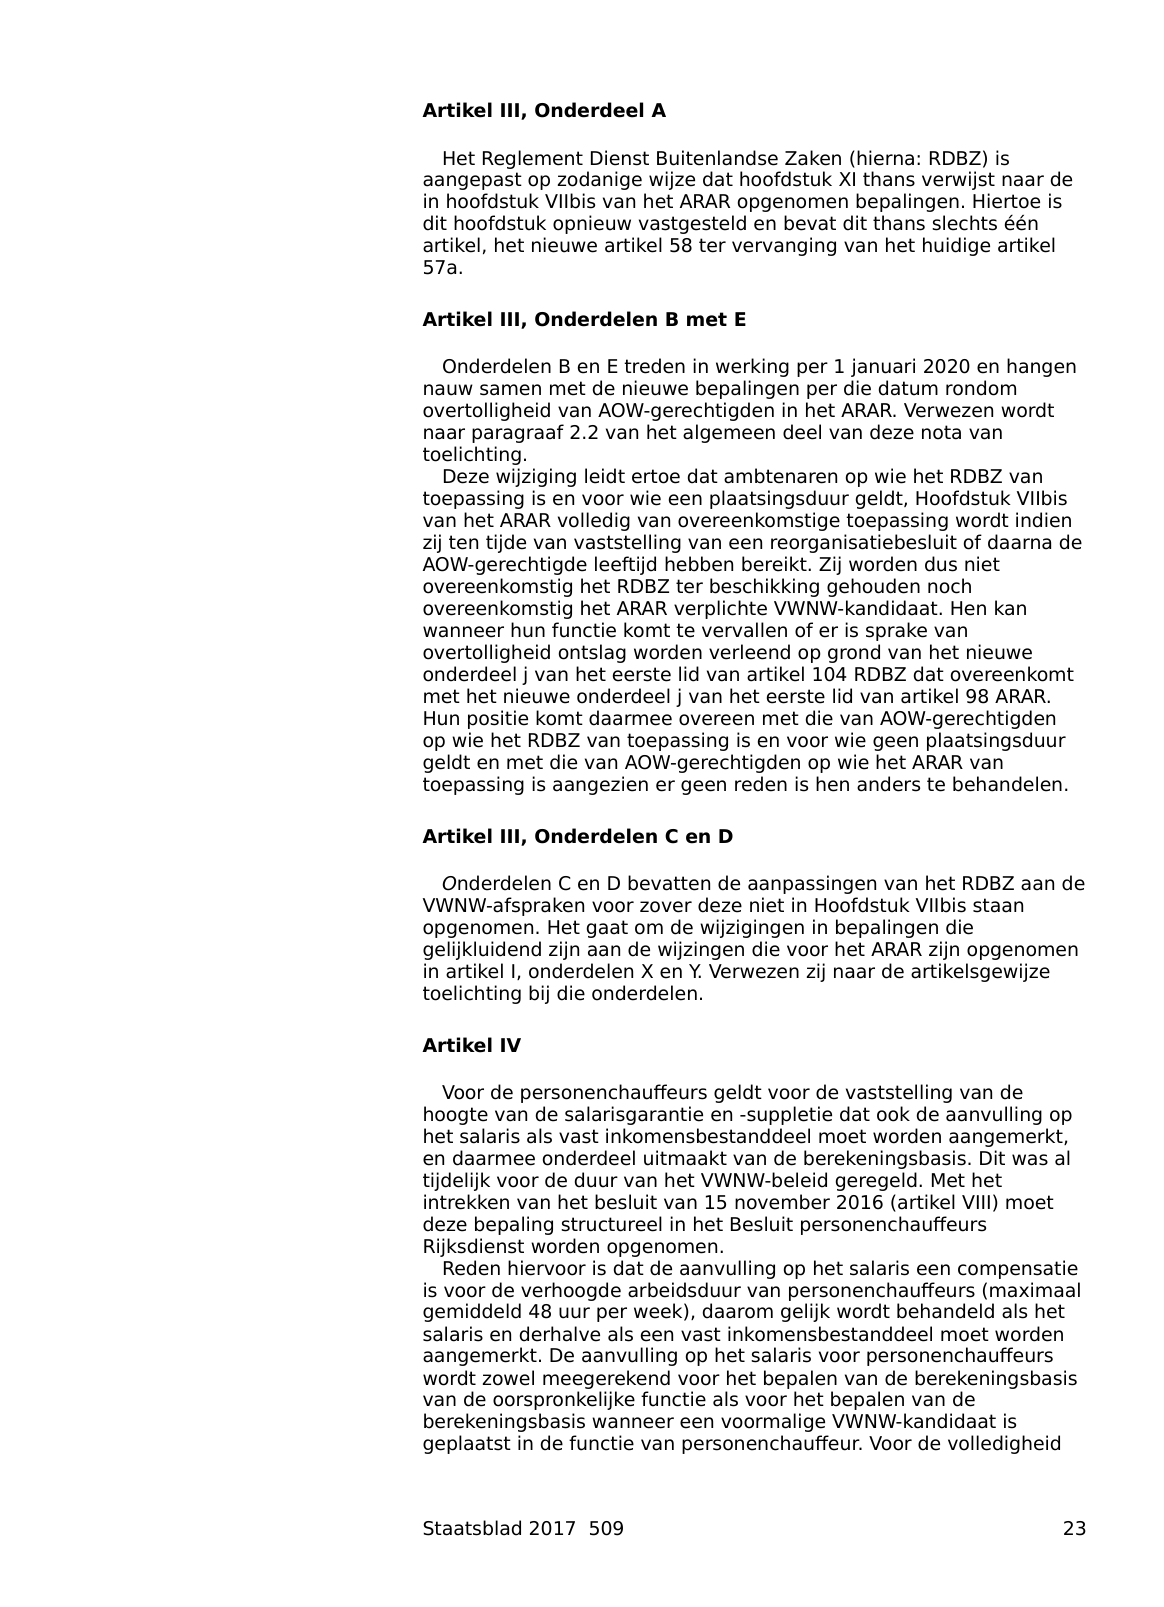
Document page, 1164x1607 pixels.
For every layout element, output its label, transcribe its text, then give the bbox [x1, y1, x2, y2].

subtitle Artikel III, Onderdelen C en D [422, 826, 1087, 848]
text Onderdelen C en D bevatten de aanpassingen van het RDBZ aan de VWNW-afspraken voor zover deze niet in Hoofdstuk VIIbis staan opgenomen. Het gaat om de wijzigingen in bepalingen die gelijkluidend zijn aan de wijzingen die voor het ARAR zijn opgenomen in artikel I, onderdelen X en Y. Verwezen zij naar de artikelsgewijze toelichting bij die onderdelen. [422, 873, 1087, 1005]
text Onderdelen B en E treden in werking per 1 januari 2020 en hangen nauw samen met de nieuwe bepalingen per die datum rondom overtolligheid van AOW-gerechtigden in het ARAR. Verwezen wordt naar paragraaf 2.2 van het algemeen deel van deze nota van toelichting. [422, 356, 1087, 466]
text Deze wijziging leidt ertoe dat ambtenaren op wie het RDBZ van toepassing is en voor wie een plaatsingsduur geldt, Hoofdstuk VIIbis van het ARAR volledig van overeenkomstige toepassing wordt indien zij ten tijde van vaststelling van een reorganisatiebesluit of daarna de AOW-gerechtigde leeftijd hebben bereikt. Zij worden dus niet overeenkomstig het RDBZ ter beschikking gehouden noch overeenkomstig het ARAR verplichte VWNW-kandidaat. Hen kan wanneer hun functie komt te vervallen of er is sprake van overtolligheid ontslag worden verleend op grond van het nieuwe onderdeel j van het eerste lid van artikel 104 RDBZ dat overeenkomt met het nieuwe onderdeel j van het eerste lid van artikel 98 ARAR. Hun positie komt daarmee overeen met die van AOW-gerechtigden op wie het RDBZ van toepassing is en voor wie geen plaatsingsduur geldt en met die van AOW-gerechtigden op wie het ARAR van toepassing is aangezien er geen reden is hen anders te behandelen. [422, 466, 1087, 796]
subtitle Artikel III, Onderdelen B met E [422, 309, 1087, 331]
text Reden hiervoor is dat de aanvulling op het salaris een compensatie is voor de verhoogde arbeidsduur van personenchauffeurs (maximaal gemiddeld 48 uur per week), daarom gelijk wordt behandeld als het salaris en derhalve als een vast inkomensbestanddeel moet worden aangemerkt. De aanvulling op het salaris voor personenchauffeurs wordt zowel meegerekend voor het bepalen van de berekeningsbasis van de oorspronkelijke functie als voor het bepalen van de berekeningsbasis wanneer een voormalige VWNW-kandidaat is geplaatst in de functie van personenchauffeur. Voor de volledigheid [422, 1257, 1087, 1455]
text Het Reglement Dienst Buitenlandse Zaken (hierna: RDBZ) is aangepast op zodanige wijze dat hoofdstuk XI thans verwijst naar de in hoofdstuk VIIbis van het ARAR opgenomen bepalingen. Hiertoe is dit hoofdstuk opnieuw vastgesteld en bevat dit thans slechts één artikel, het nieuwe artikel 58 ter vervanging van het huidige artikel 57a. [422, 147, 1087, 279]
text Voor de personenchauffeurs geldt voor de vaststelling van de hoogte van de salarisgarantie en -suppletie dat ook de aanvulling op het salaris als vast inkomensbestanddeel moet worden aangemerkt, en daarmee onderdeel uitmaakt van de berekeningsbasis. Dit was al tijdelijk voor de duur van het VWNW-beleid geregeld. Met het intrekken van het besluit van 15 november 2016 (artikel VIII) moet deze bepaling structureel in het Besluit personenchauffeurs Rijksdienst worden opgenomen. [422, 1082, 1087, 1257]
subtitle Artikel III, Onderdeel A [422, 100, 1087, 122]
subtitle Artikel IV [422, 1035, 1087, 1057]
